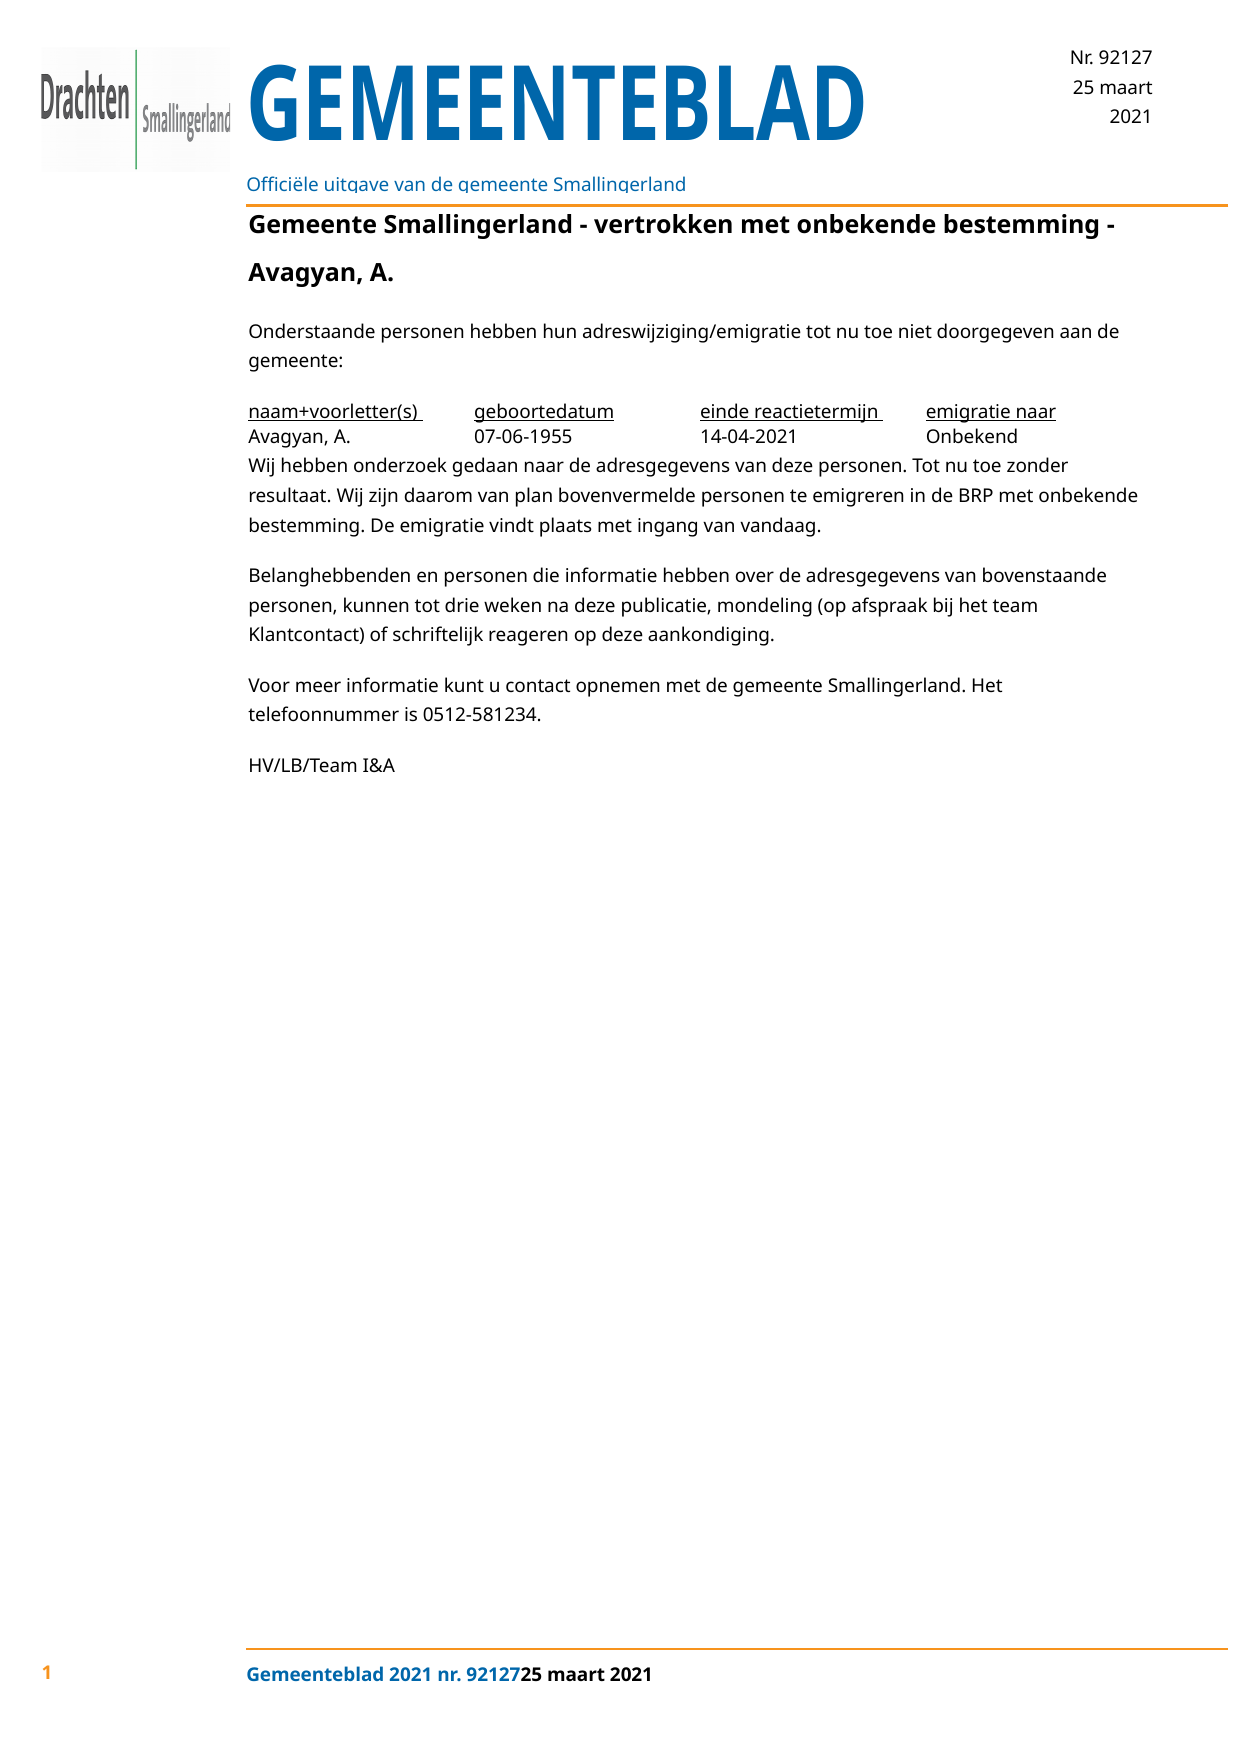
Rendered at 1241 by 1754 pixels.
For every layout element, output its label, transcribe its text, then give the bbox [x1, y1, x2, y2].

text Voor meer informatie kunt u contact opnemen met de gemeente Smallingerland. Het telefoonnummer is 0512-581234. [248, 672, 1152, 727]
table_header geboortedatum [474, 398, 700, 424]
table_header einde reactietermijn [700, 398, 926, 424]
table_cell Onbekend [926, 424, 1152, 449]
text Gemeente Smallingerland - vertrokken met onbekende bestemming - Avagyan, A. [248, 207, 1152, 288]
table_cell 14-04-2021 [700, 424, 926, 449]
picture [41, 47, 231, 172]
table_cell 07-06-1955 [474, 424, 700, 449]
text HV/LB/Team I&A [248, 752, 1152, 778]
table_cell Avagyan, A. [248, 424, 474, 449]
table_header naam+voorletter(s) [248, 398, 474, 424]
text Onderstaande personen hebben hun adreswijziging/emigratie tot nu toe niet doorgegeven aan de gemeente: [248, 318, 1152, 373]
text Belanghebbenden en personen die informatie hebben over de adresgegevens van bovenstaande personen, kunnen tot drie weken na deze publicatie, mondeling (op afspraak bij het team Klantcontact) of schriftelijk reageren op deze aankondiging. [248, 562, 1152, 647]
text Wij hebben onderzoek gedaan naar de adresgegevens van deze personen. Tot nu toe zonder resultaat. Wij zijn daarom van plan bovenvermelde personen te emigreren in de BRP met onbekende bestemming. De emigratie vindt plaats met ingang van vandaag. [248, 453, 1152, 538]
table_header emigratie naar [926, 398, 1152, 424]
